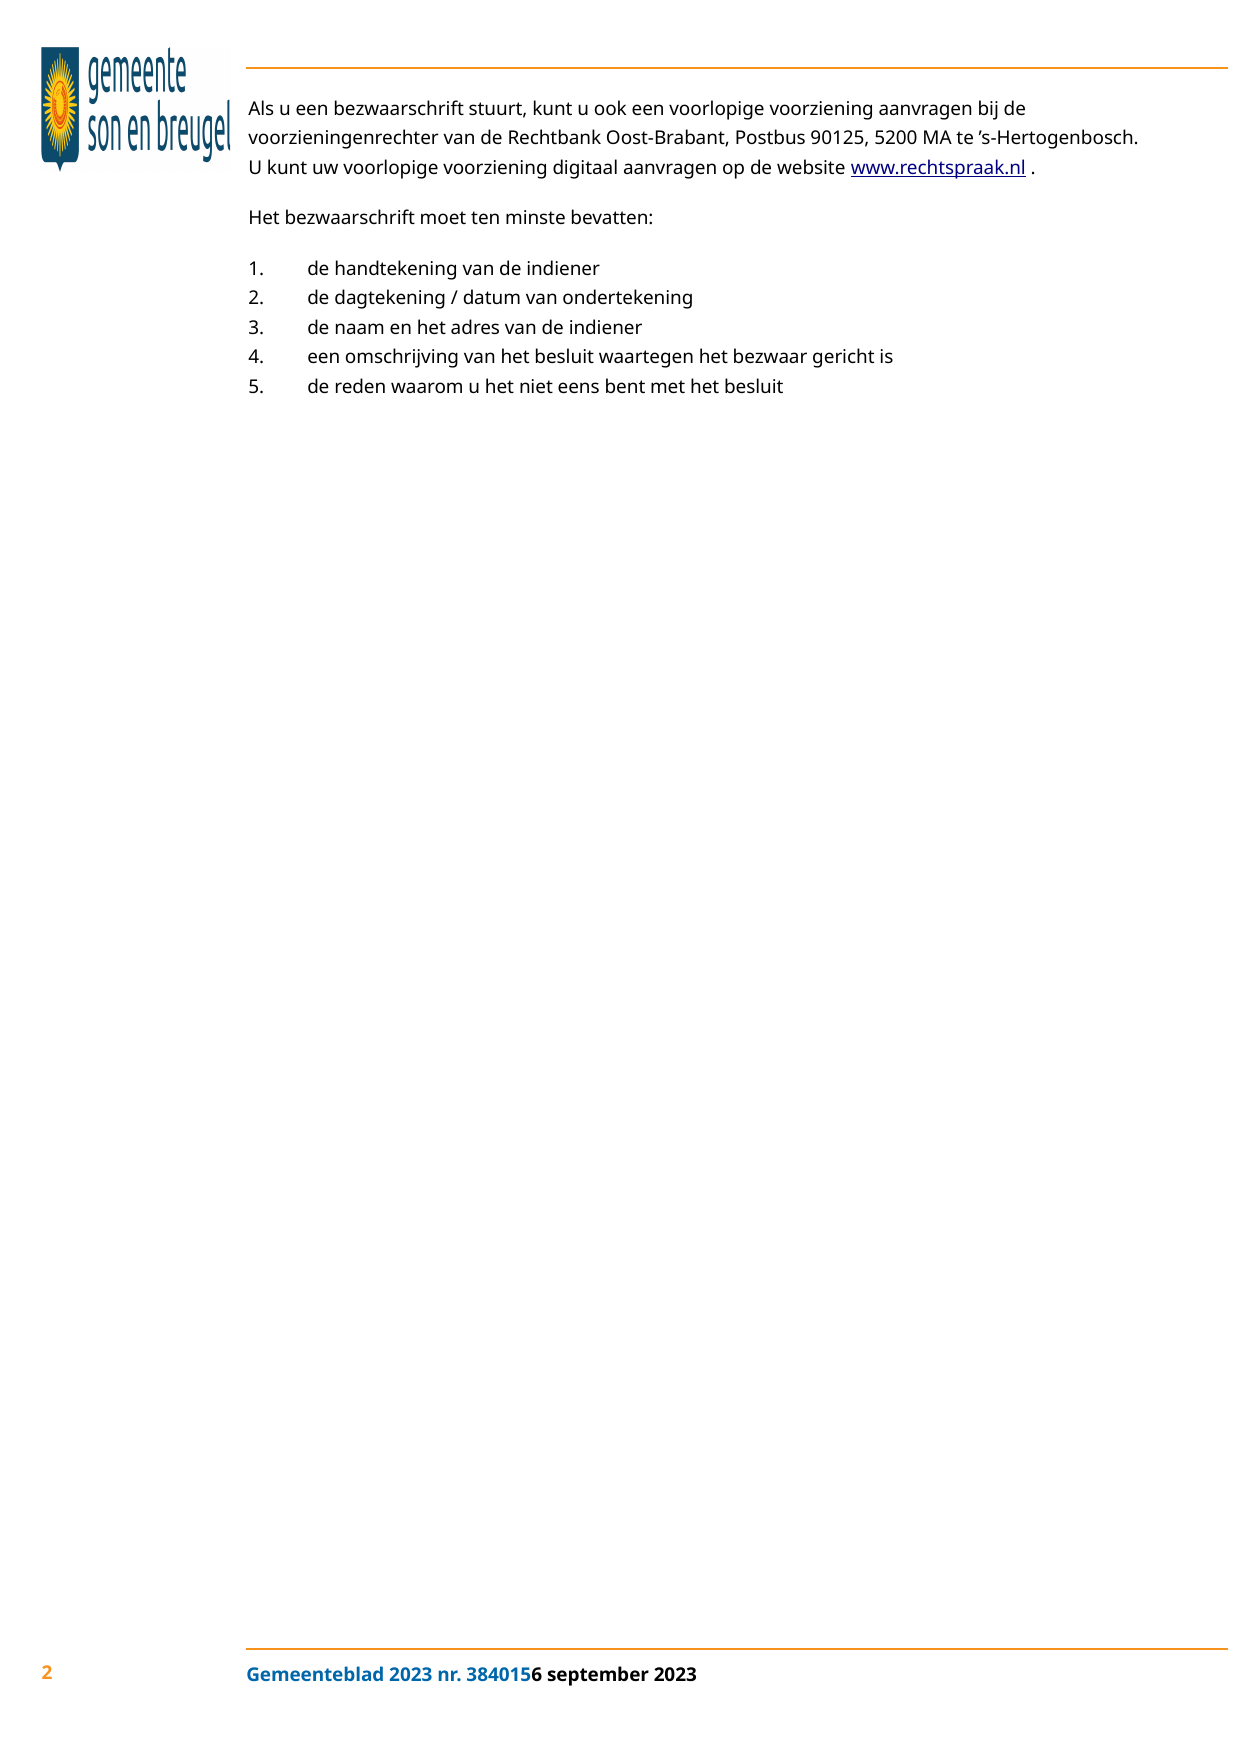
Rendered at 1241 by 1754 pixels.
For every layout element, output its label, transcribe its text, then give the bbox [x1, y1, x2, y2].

list een omschrijving van het besluit waartegen het bezwaar gericht is [248, 343, 1152, 369]
picture [41, 47, 231, 172]
list de reden waarom u het niet eens bent met het besluit [248, 373, 1152, 399]
list de dagtekening / datum van ondertekening [248, 284, 1152, 310]
text Als u een bezwaarschrift stuurt, kunt u ook een voorlopige voorziening aanvragen bij de voorzieningenrechter van de Rechtbank Oost-Brabant, Postbus 90125, 5200 MA te ’s-Hertogenbosch. U kunt uw voorlopige voorziening digitaal aanvragen op de website www.rechtspraak.nl . [248, 95, 1152, 180]
list de handtekening van de indiener [248, 255, 1152, 281]
list de naam en het adres van de indiener [248, 314, 1152, 340]
text Het bezwaarschrift moet ten minste bevatten: [248, 204, 1152, 230]
